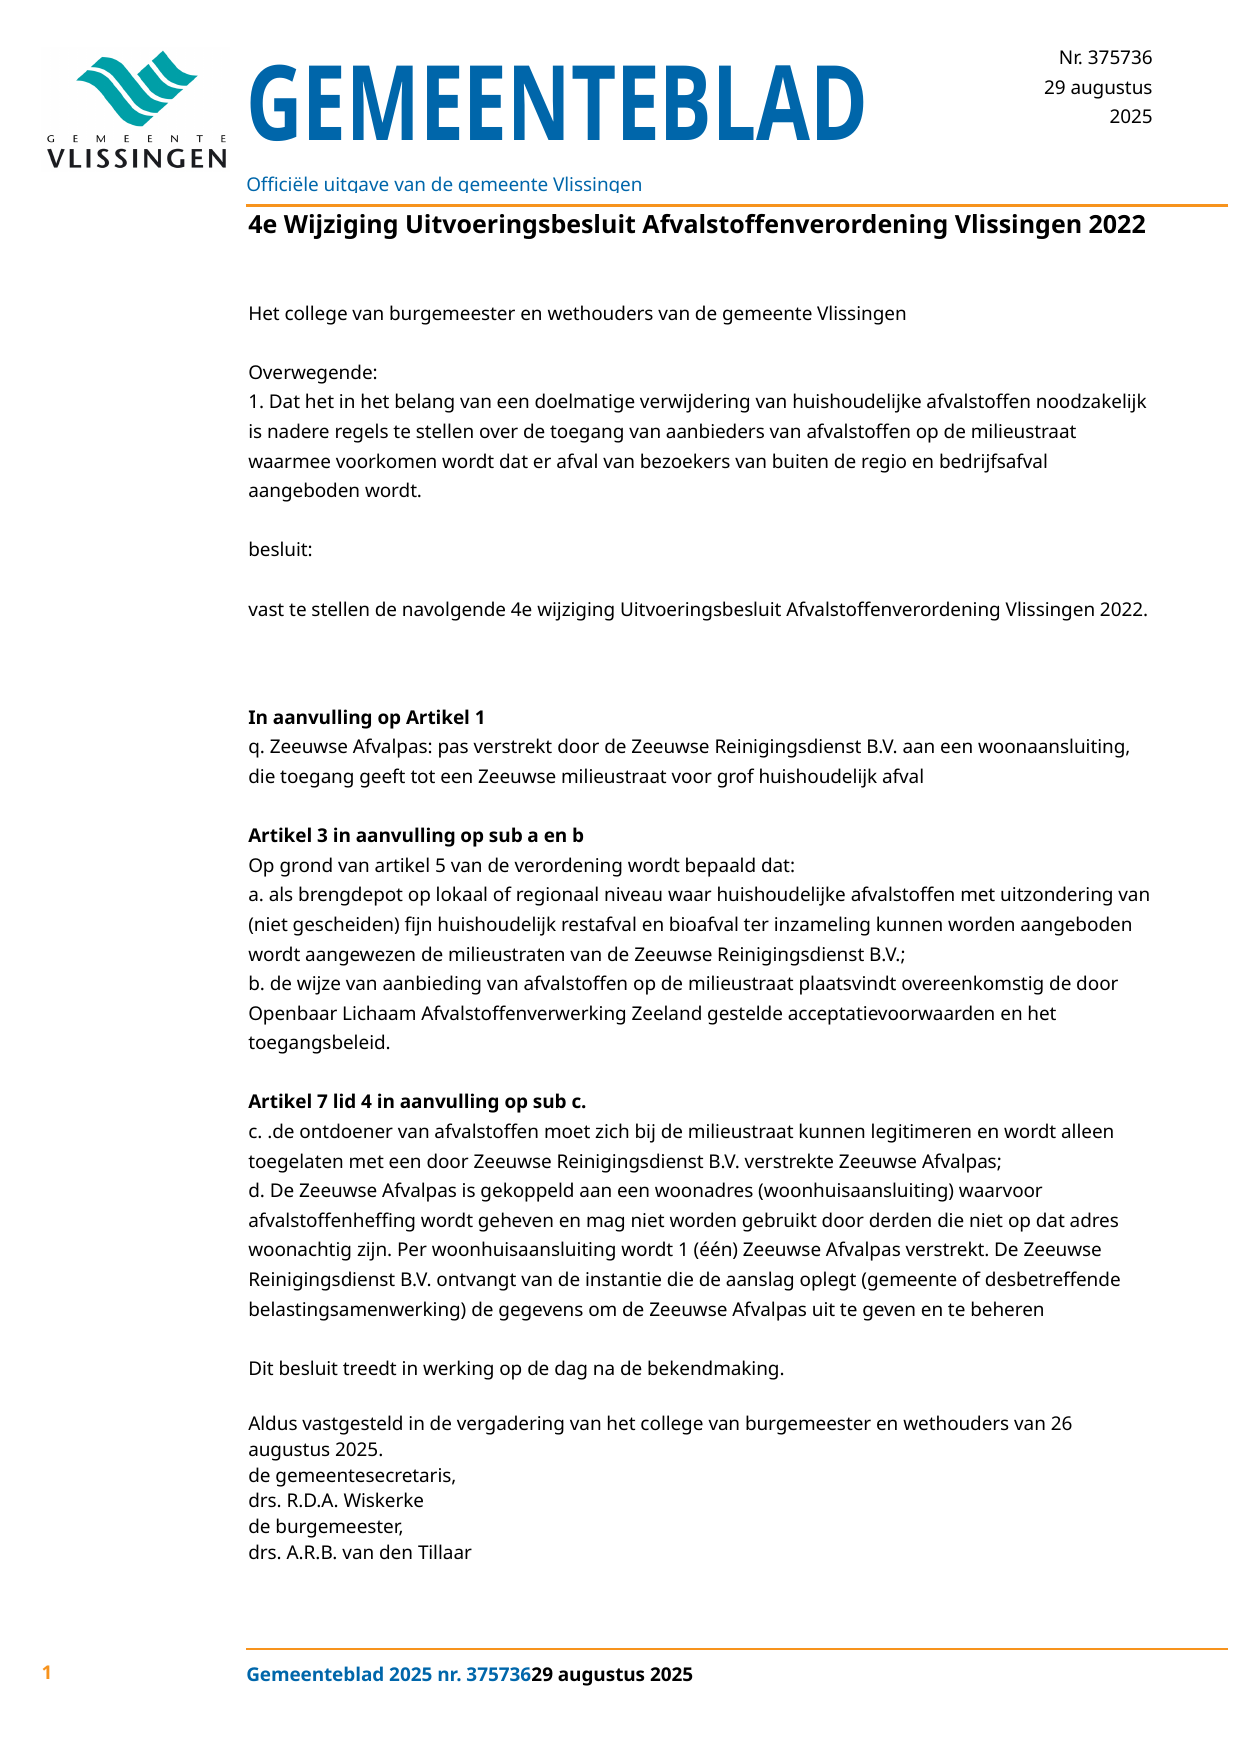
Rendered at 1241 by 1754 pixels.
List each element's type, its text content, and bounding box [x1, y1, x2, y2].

text vast te stellen de navolgende 4e wijziging Uitvoeringsbesluit Afvalstoffenverordening Vlissingen 2022. [248, 596, 1152, 621]
text drs. R.D.A. Wiskerke [248, 1487, 1152, 1513]
text q. Zeeuwse Afvalpas: pas verstrekt door de Zeeuwse Reinigingsdienst B.V. aan een woonaansluiting, die toegang geeft tot een Zeeuwse milieustraat voor grof huishoudelijk afval [248, 734, 1152, 789]
text Aldus vastgesteld in de vergadering van het college van burgemeester en wethouders van 26 augustus 2025. [248, 1410, 1152, 1462]
text 4e Wijziging Uitvoeringsbesluit Afvalstoffenverordening Vlissingen 2022 [248, 207, 1152, 241]
text b. de wijze van aanbieding van afvalstoffen op de milieustraat plaatsvindt overeenkomstig de door Openbaar Lichaam Afvalstoffenverwerking Zeeland gestelde acceptatievoorwaarden en het toegangsbeleid. [248, 970, 1152, 1055]
text a. als brengdepot op lokaal of regionaal niveau waar huishoudelijke afvalstoffen met uitzondering van (niet gescheiden) fijn huishoudelijk restafval en bioafval ter inzameling kunnen worden aangeboden wordt aangewezen de milieustraten van de Zeeuwse Reinigingsdienst B.V.; [248, 882, 1152, 967]
text Het college van burgemeester en wethouders van de gemeente Vlissingen [248, 300, 1152, 326]
text besluit: [248, 537, 1152, 562]
picture [41, 47, 231, 172]
text de gemeentesecretaris, [248, 1462, 1152, 1487]
text Dit besluit treedt in werking op de dag na de bekendmaking. [248, 1355, 1152, 1381]
text Overwegende: [248, 359, 1152, 385]
text c. .de ontdoener van afvalstoffen moet zich bij de milieustraat kunnen legitimeren en wordt alleen toegelaten met een door Zeeuwse Reinigingsdienst B.V. verstrekte Zeeuwse Afvalpas; [248, 1118, 1152, 1174]
text de burgemeester, [248, 1513, 1152, 1539]
text 1. Dat het in het belang van een doelmatige verwijdering van huishoudelijke afvalstoffen noodzakelijk is nadere regels te stellen over de toegang van aanbieders van afvalstoffen op de milieustraat waarmee voorkomen wordt dat er afval van bezoekers van buiten de regio en bedrijfsafval aangeboden wordt. [248, 389, 1152, 503]
text drs. A.R.B. van den Tillaar [248, 1539, 1152, 1565]
text In aanvulling op Artikel 1 [248, 704, 1152, 730]
text d. De Zeeuwse Afvalpas is gekoppeld aan een woonadres (woonhuisaansluiting) waarvoor afvalstoffenheffing wordt geheven en mag niet worden gebruikt door derden die niet op dat adres woonachtig zijn. Per woonhuisaansluiting wordt 1 (één) Zeeuwse Afvalpas verstrekt. De Zeeuwse Reinigingsdienst B.V. ontvangt van de instantie die de aanslag oplegt (gemeente of desbetreffende belastingsamenwerking) de gegevens om de Zeeuwse Afvalpas uit te geven en te beheren [248, 1177, 1152, 1322]
text Artikel 7 lid 4 in aanvulling op sub c. [248, 1089, 1152, 1114]
text Op grond van artikel 5 van de verordening wordt bepaald dat: [248, 852, 1152, 878]
text Artikel 3 in aanvulling op sub a en b [248, 822, 1152, 848]
